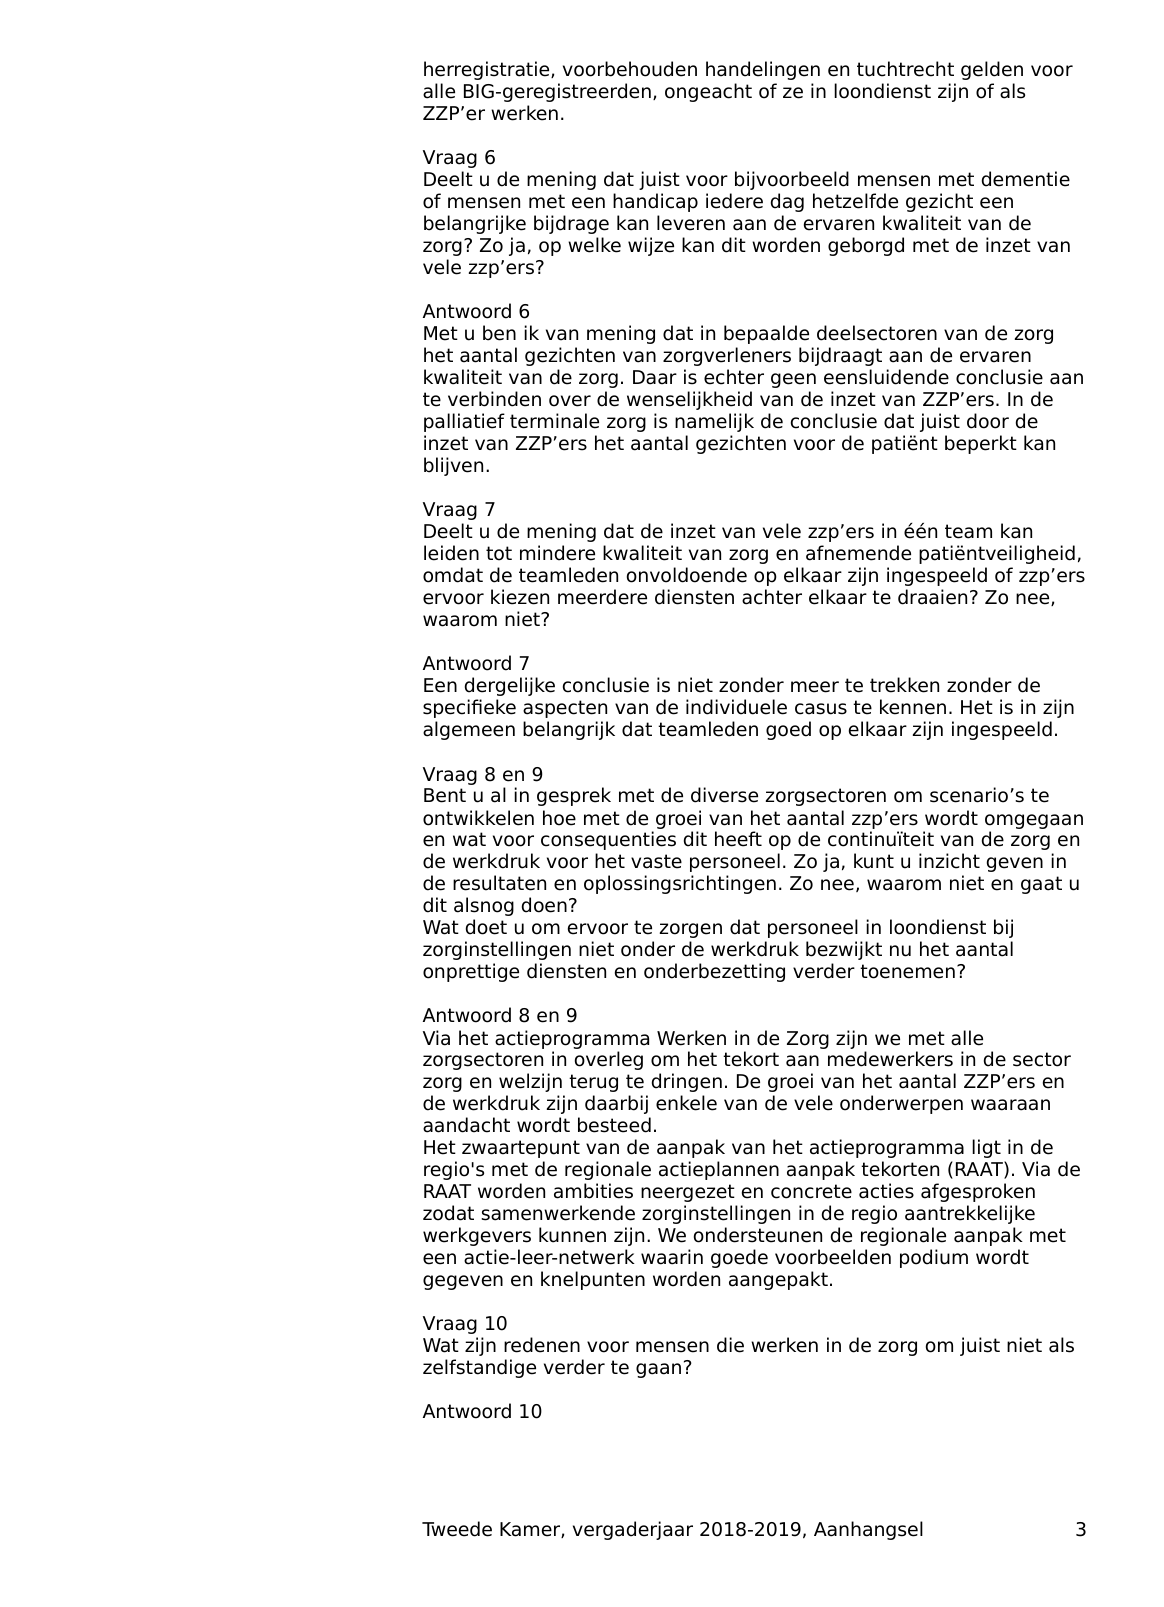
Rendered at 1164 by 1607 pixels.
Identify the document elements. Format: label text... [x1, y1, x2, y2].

text Vraag 10 [422, 1313, 1087, 1335]
text Het zwaartepunt van de aanpak van het actieprogramma ligt in de regio's met de regionale actieplannen aanpak tekorten (RAAT). Via de RAAT worden ambities neergezet en concrete acties afgesproken zodat samenwerkende zorginstellingen in de regio aantrekkelijke werkgevers kunnen zijn. We ondersteunen de regionale aanpak met een actie-leer-netwerk waarin goede voorbeelden podium wordt gegeven en knelpunten worden aangepakt. [422, 1137, 1087, 1291]
text Met u ben ik van mening dat in bepaalde deelsectoren van de zorg het aantal gezichten van zorgverleners bijdraagt aan de ervaren kwaliteit van de zorg. Daar is echter geen eensluidende conclusie aan te verbinden over de wenselijkheid van de inzet van ZZP’ers. In de palliatief terminale zorg is namelijk de conclusie dat juist door de inzet van ZZP’ers het aantal gezichten voor de patiënt beperkt kan blijven. [422, 323, 1087, 477]
text Antwoord 10 [422, 1401, 1087, 1423]
text Antwoord 7 [422, 653, 1087, 675]
text Antwoord 6 [422, 301, 1087, 323]
text Bent u al in gesprek met de diverse zorgsectoren om scenario’s te ontwikkelen hoe met de groei van het aantal zzp’ers wordt omgegaan en wat voor consequenties dit heeft op de continuïteit van de zorg en de werkdruk voor het vaste personeel. Zo ja, kunt u inzicht geven in de resultaten en oplossingsrichtingen. Zo nee, waarom niet en gaat u dit alsnog doen? [422, 785, 1087, 917]
text herregistratie, voorbehouden handelingen en tuchtrecht gelden voor alle BIG-geregistreerden, ongeacht of ze in loondienst zijn of als ZZP’er werken. [422, 59, 1087, 125]
text Deelt u de mening dat de inzet van vele zzp’ers in één team kan leiden tot mindere kwaliteit van zorg en afnemende patiëntveiligheid, omdat de teamleden onvoldoende op elkaar zijn ingespeeld of zzp’ers ervoor kiezen meerdere diensten achter elkaar te draaien? Zo nee, waarom niet? [422, 521, 1087, 631]
text Vraag 8 en 9 [422, 763, 1087, 785]
text Wat doet u om ervoor te zorgen dat personeel in loondienst bij zorginstellingen niet onder de werkdruk bezwijkt nu het aantal onprettige diensten en onderbezetting verder toenemen? [422, 917, 1087, 983]
text Wat zijn redenen voor mensen die werken in de zorg om juist niet als zelfstandige verder te gaan? [422, 1335, 1087, 1379]
text Een dergelijke conclusie is niet zonder meer te trekken zonder de specifieke aspecten van de individuele casus te kennen. Het is in zijn algemeen belangrijk dat teamleden goed op elkaar zijn ingespeeld. [422, 675, 1087, 741]
text Antwoord 8 en 9 [422, 1005, 1087, 1027]
text Vraag 7 [422, 499, 1087, 521]
text Vraag 6 [422, 147, 1087, 169]
text Via het actieprogramma Werken in de Zorg zijn we met alle zorgsectoren in overleg om het tekort aan medewerkers in de sector zorg en welzijn terug te dringen. De groei van het aantal ZZP’ers en de werkdruk zijn daarbij enkele van de vele onderwerpen waaraan aandacht wordt besteed. [422, 1027, 1087, 1137]
text Deelt u de mening dat juist voor bijvoorbeeld mensen met dementie of mensen met een handicap iedere dag hetzelfde gezicht een belangrijke bijdrage kan leveren aan de ervaren kwaliteit van de zorg? Zo ja, op welke wijze kan dit worden geborgd met de inzet van vele zzp’ers? [422, 169, 1087, 279]
